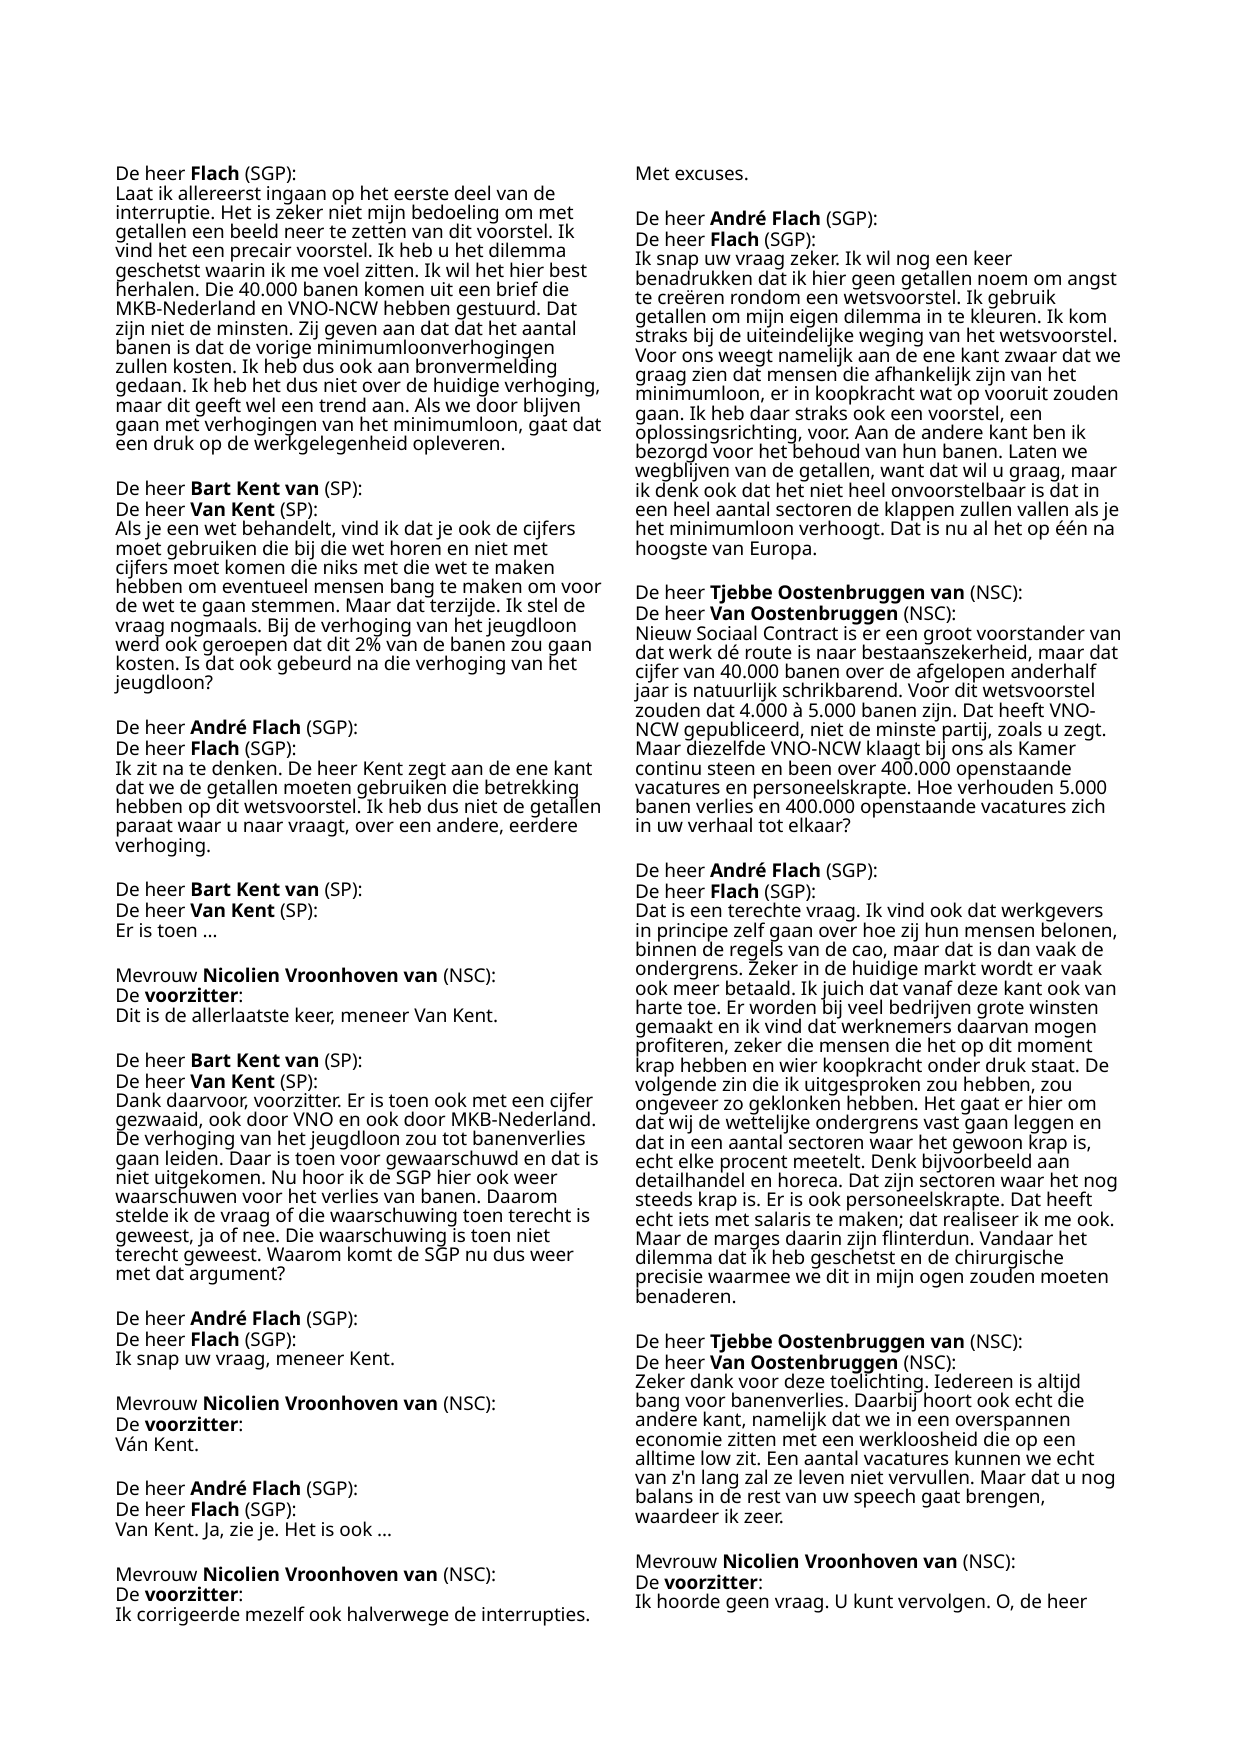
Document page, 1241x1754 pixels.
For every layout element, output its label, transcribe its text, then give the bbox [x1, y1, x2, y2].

text Mevrouw Nicolien Vroonhoven van (NSC): [115, 1561, 605, 1586]
text De heer Van Kent (SP): [115, 501, 605, 520]
text De heer Van Oostenbruggen (NSC): [635, 605, 1125, 624]
text Ik snap uw vraag, meneer Kent. [115, 1350, 605, 1370]
text Ik corrigeerde mezelf ook halverwege de interrupties. [115, 1606, 605, 1625]
text De heer André Flach (SGP): [115, 1476, 605, 1501]
text De heer Tjebbe Oostenbruggen van (NSC): [635, 579, 1125, 605]
text Dat is een terechte vraag. Ik vind ook dat werkgevers in principe zelf gaan over hoe zij hun mensen belonen, binnen de regels van de cao, maar dat is dan vaak de ondergrens. Zeker in de huidige markt wordt er vaak ook meer betaald. Ik juich dat vanaf deze kant ook van harte toe. Er worden bij veel bedrijven grote winsten gemaakt en ik vind dat werknemers daarvan mogen profiteren, zeker die mensen die het op dit moment krap hebben en wier koopkracht onder druk staat. De volgende zin die ik uitgesproken zou hebben, zou ongeveer zo geklonken hebben. Het gaat er hier om dat wij de wettelijke ondergrens vast gaan leggen en dat in een aantal sectoren waar het gewoon krap is, echt elke procent meetelt. Denk bijvoorbeeld aan detailhandel en horeca. Dat zijn sectoren waar het nog steeds krap is. Er is ook personeelskrapte. Dat heeft echt iets met salaris te maken; dat realiseer ik me ook. Maar de marges daarin zijn flinterdun. Vandaar het dilemma dat ik heb geschetst en de chirurgische precisie waarmee we dit in mijn ogen zouden moeten benaderen. [635, 902, 1125, 1307]
text De heer Van Kent (SP): [115, 1073, 605, 1092]
text De heer Flach (SGP): [115, 1331, 605, 1350]
text Mevrouw Nicolien Vroonhoven van (NSC): [635, 1548, 1125, 1574]
text De heer Van Oostenbruggen (NSC): [635, 1354, 1125, 1373]
text Dank daarvoor, voorzitter. Er is toen ook met een cijfer gezwaaid, ook door VNO en ook door MKB-Nederland. De verhoging van het jeugdloon zou tot banenverlies gaan leiden. Daar is toen voor gewaarschuwd en dat is niet uitgekomen. Nu hoor ik de SGP hier ook weer waarschuwen voor het verlies van banen. Daarom stelde ik de vraag of die waarschuwing toen terecht is geweest, ja of nee. Die waarschuwing is toen niet terecht geweest. Waarom komt de SGP nu dus weer met dat argument? [115, 1092, 605, 1284]
text De voorzitter: [635, 1574, 1125, 1593]
text Mevrouw Nicolien Vroonhoven van (NSC): [115, 962, 605, 987]
text Ik zit na te denken. De heer Kent zegt aan de ene kant dat we de getallen moeten gebruiken die betrekking hebben op dit wetsvoorstel. Ik heb dus niet de getallen paraat waar u naar vraagt, over een andere, eerdere verhoging. [115, 759, 605, 856]
text De heer Tjebbe Oostenbruggen van (NSC): [635, 1328, 1125, 1354]
text Ván Kent. [115, 1436, 605, 1455]
text Mevrouw Nicolien Vroonhoven van (NSC): [115, 1391, 605, 1416]
text De heer Flach (SGP): [115, 740, 605, 759]
text De voorzitter: [115, 1586, 605, 1606]
text De voorzitter: [115, 987, 605, 1007]
text Als je een wet behandelt, vind ik dat je ook de cijfers moet gebruiken die bij die wet horen en niet met cijfers moet komen die niks met die wet te maken hebben om eventueel mensen bang te maken om voor de wet te gaan stemmen. Maar dat terzijde. Ik stel de vraag nogmaals. Bij de verhoging van het jeugdloon werd ook geroepen dat dit 2% van de banen zou gaan kosten. Is dat ook gebeurd na die verhoging van het jeugdloon? [115, 520, 605, 694]
text De heer Flach (SGP): [635, 883, 1125, 902]
text De heer Van Kent (SP): [115, 902, 605, 922]
text De voorzitter: [115, 1416, 605, 1436]
text Van Kent. Ja, zie je. Het is ook … [115, 1521, 605, 1540]
text De heer André Flach (SGP): [635, 857, 1125, 883]
text De heer Flach (SGP): [115, 165, 605, 184]
text Nieuw Sociaal Contract is er een groot voorstander van dat werk dé route is naar bestaanszekerheid, maar dat cijfer van 40.000 banen over de afgelopen anderhalf jaar is natuurlijk schrikbarend. Voor dit wetsvoorstel zouden dat 4.000 à 5.000 banen zijn. Dat heeft VNO-NCW gepubliceerd, niet de minste partij, zoals u zegt. Maar diezelfde VNO-NCW klaagt bij ons als Kamer continu steen en been over 400.000 openstaande vacatures en personeelskrapte. Hoe verhouden 5.000 banen verlies en 400.000 openstaande vacatures zich in uw verhaal tot elkaar? [635, 624, 1125, 837]
text Ik hoorde geen vraag. U kunt vervolgen. O, de heer [635, 1593, 1125, 1612]
text Er is toen … [115, 922, 605, 941]
text De heer Flach (SGP): [635, 231, 1125, 250]
text Laat ik allereerst ingaan op het eerste deel van de interruptie. Het is zeker niet mijn bedoeling om met getallen een beeld neer te zetten van dit voorstel. Ik vind het een precair voorstel. Ik heb u het dilemma geschetst waarin ik me voel zitten. Ik wil het hier best herhalen. Die 40.000 banen komen uit een brief die MKB-Nederland en VNO-NCW hebben gestuurd. Dat zijn niet de minsten. Zij geven aan dat dat het aantal banen is dat de vorige minimumloonverhogingen zullen kosten. Ik heb dus ook aan bronvermelding gedaan. Ik heb het dus niet over de huidige verhoging, maar dit geeft wel een trend aan. Als we door blijven gaan met verhogingen van het minimumloon, gaat dat een druk op de werkgelegenheid opleveren. [115, 184, 605, 454]
text Ik snap uw vraag zeker. Ik wil nog een keer benadrukken dat ik hier geen getallen noem om angst te creëren rondom een wetsvoorstel. Ik gebruik getallen om mijn eigen dilemma in te kleuren. Ik kom straks bij de uiteindelijke weging van het wetsvoorstel. Voor ons weegt namelijk aan de ene kant zwaar dat we graag zien dat mensen die afhankelijk zijn van het minimumloon, er in koopkracht wat op vooruit zouden gaan. Ik heb daar straks ook een voorstel, een oplossingsrichting, voor. Aan de andere kant ben ik bezorgd voor het behoud van hun banen. Laten we wegblijven van de getallen, want dat wil u graag, maar ik denk ook dat het niet heel onvoorstelbaar is dat in een heel aantal sectoren de klappen zullen vallen als je het minimumloon verhoogt. Dat is nu al het op één na hoogste van Europa. [635, 250, 1125, 559]
text Met excuses. [635, 165, 1125, 184]
text De heer Bart Kent van (SP): [115, 1047, 605, 1073]
text De heer Flach (SGP): [115, 1501, 605, 1521]
text De heer André Flach (SGP): [115, 714, 605, 740]
text De heer Bart Kent van (SP): [115, 877, 605, 902]
text De heer André Flach (SGP): [635, 205, 1125, 231]
text De heer Bart Kent van (SP): [115, 475, 605, 501]
text Dit is de allerlaatste keer, meneer Van Kent. [115, 1007, 605, 1026]
text De heer André Flach (SGP): [115, 1305, 605, 1331]
text Zeker dank voor deze toelichting. Iedereen is altijd bang voor banenverlies. Daarbij hoort ook echt die andere kant, namelijk dat we in een overspannen economie zitten met een werkloosheid die op een alltime low zit. Een aantal vacatures kunnen we echt van z'n lang zal ze leven niet vervullen. Maar dat u nog balans in de rest van uw speech gaat brengen, waardeer ik zeer. [635, 1373, 1125, 1527]
